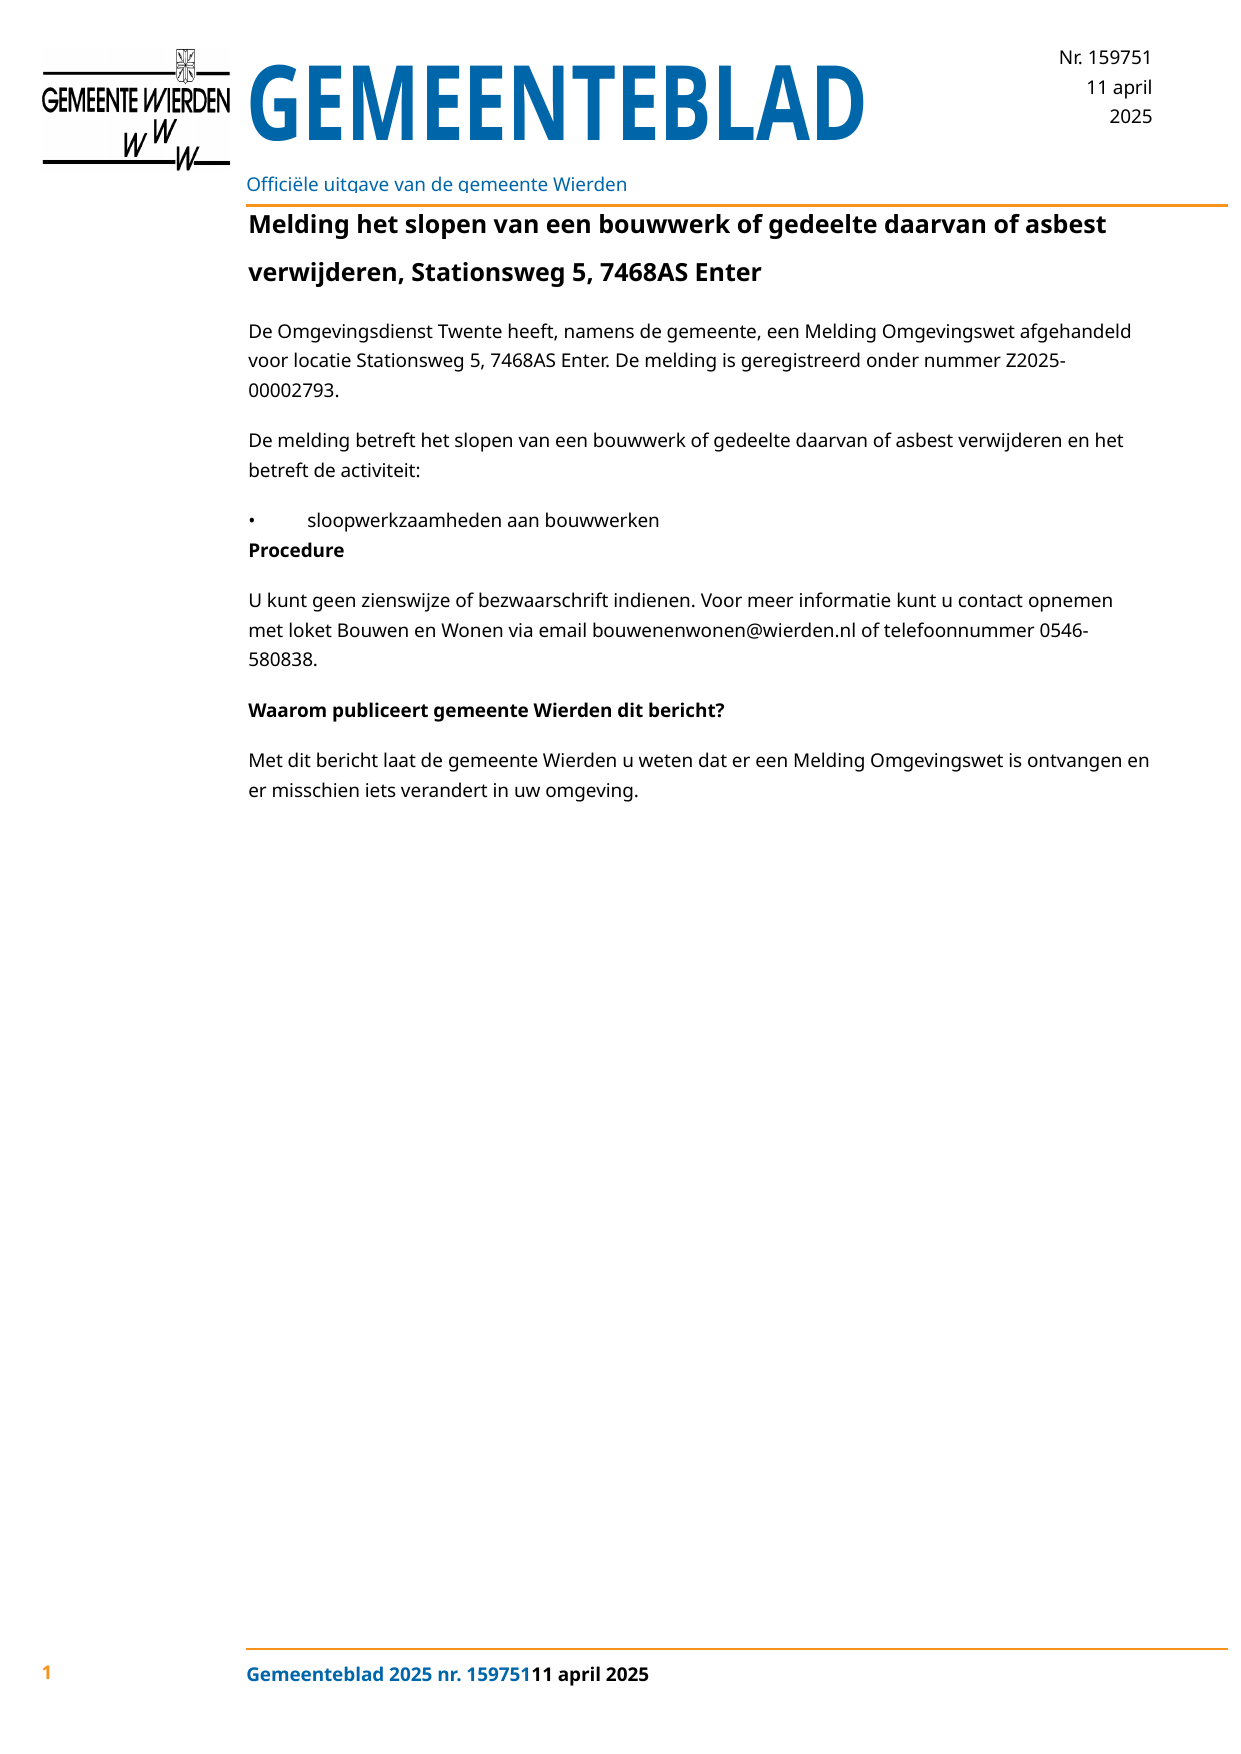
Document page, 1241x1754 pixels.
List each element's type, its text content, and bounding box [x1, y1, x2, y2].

text Waarom publiceert gemeente Wierden dit bericht? [248, 697, 1152, 723]
text Procedure [248, 537, 1152, 563]
text Melding het slopen van een bouwwerk of gedeelte daarvan of asbest verwijderen, Stationsweg 5, 7468AS Enter [248, 207, 1152, 288]
list sloopwerkzaamheden aan bouwwerken [248, 507, 1152, 533]
picture [41, 47, 231, 172]
text De melding betreft het slopen van een bouwwerk of gedeelte daarvan of asbest verwijderen en het betreft de activiteit: [248, 427, 1152, 483]
text De Omgevingsdienst Twente heeft, namens de gemeente, een Melding Omgevingswet afgehandeld voor locatie Stationsweg 5, 7468AS Enter. De melding is geregistreerd onder nummer Z2025-00002793. [248, 318, 1152, 403]
text U kunt geen zienswijze of bezwaarschrift indienen. Voor meer informatie kunt u contact opnemen met loket Bouwen en Wonen via email bouwenenwonen@wierden.nl of telefoonnummer 0546-580838. [248, 587, 1152, 672]
text Met dit bericht laat de gemeente Wierden u weten dat er een Melding Omgevingswet is ontvangen en er misschien iets verandert in uw omgeving. [248, 747, 1152, 803]
